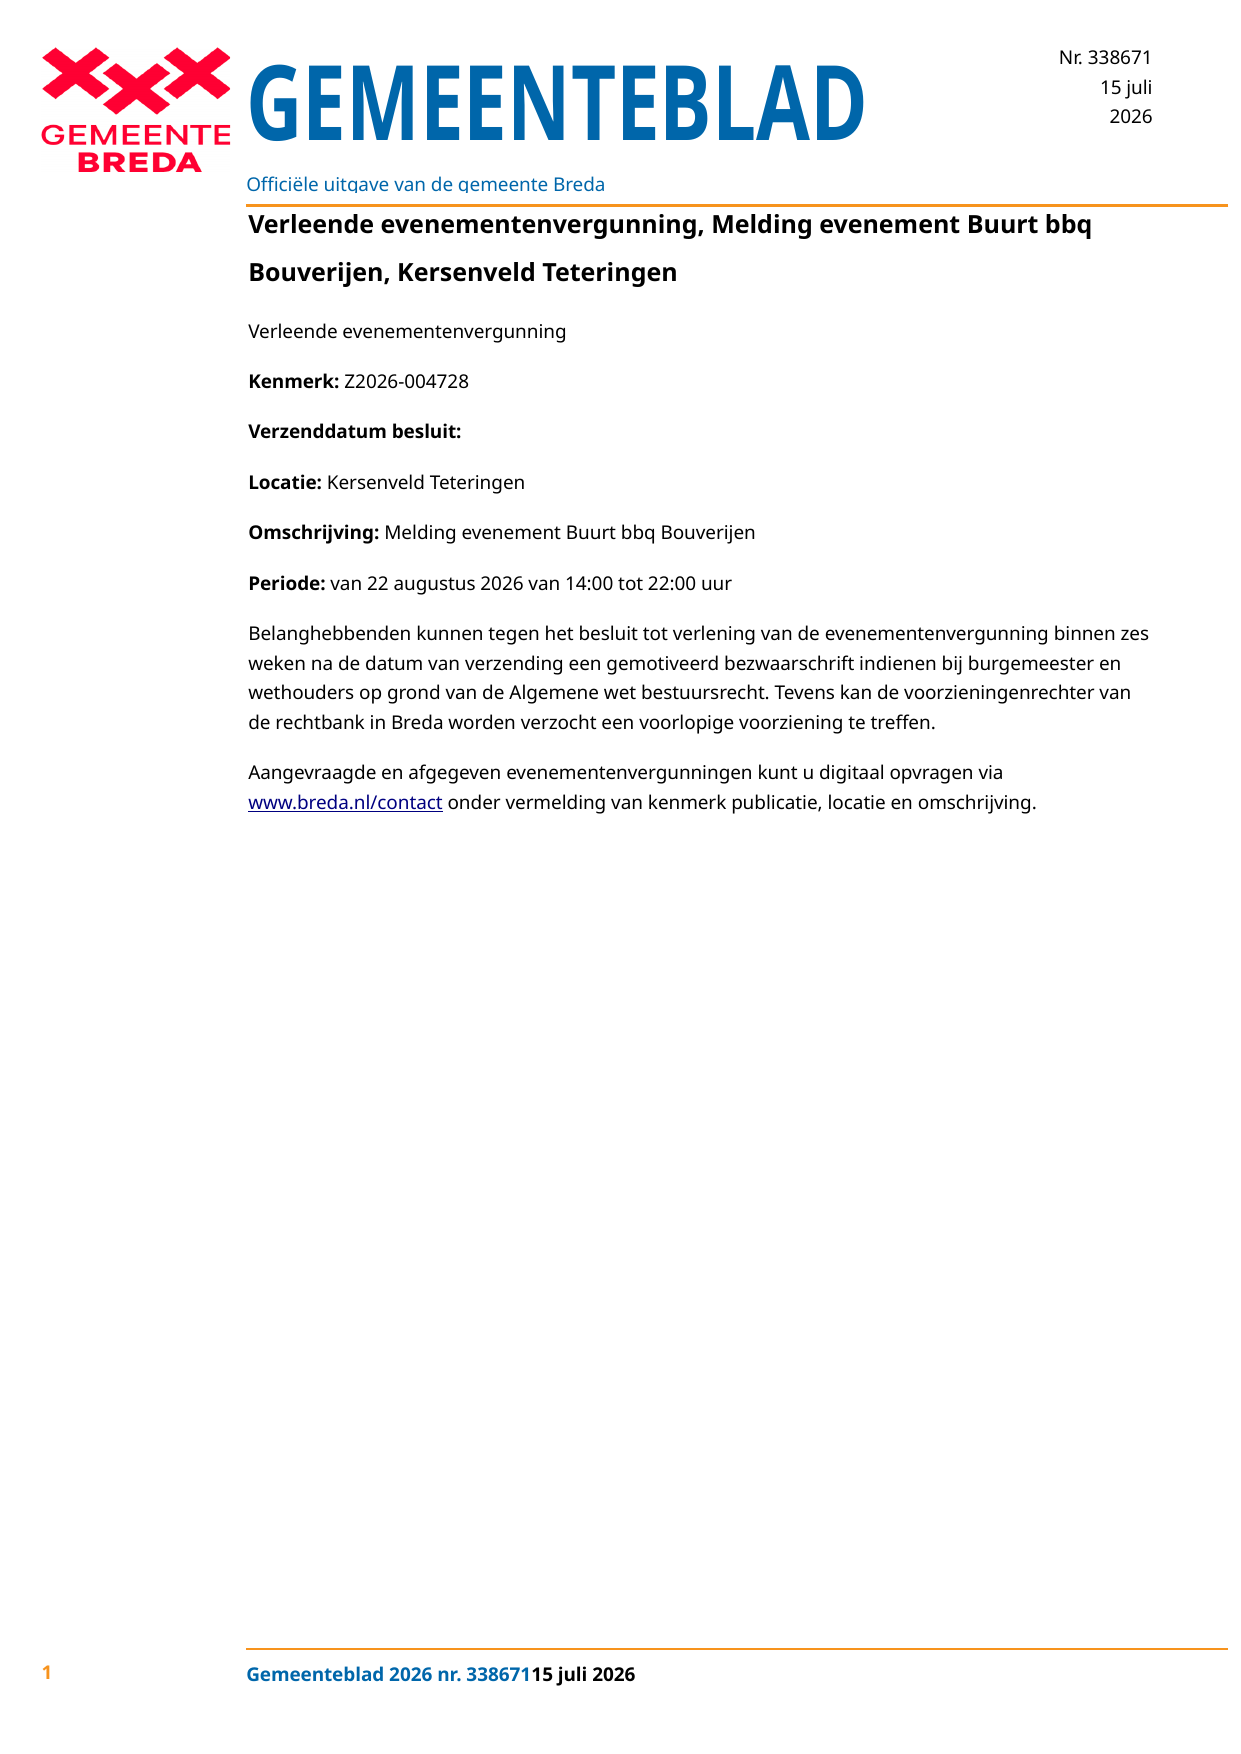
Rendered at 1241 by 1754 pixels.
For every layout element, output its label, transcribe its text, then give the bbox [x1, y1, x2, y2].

text Locatie: Kersenveld Teteringen [248, 469, 1152, 495]
text Periode: van 22 augustus 2026 van 14:00 tot 22:00 uur [248, 570, 1152, 596]
text Aangevraagde en afgegeven evenementenvergunningen kunt u digitaal opvragen via www.breda.nl/contact onder vermelding van kenmerk publicatie, locatie en omschrijving. [248, 759, 1152, 815]
text Verzenddatum besluit: [248, 419, 1152, 444]
text Kenmerk: Z2026-004728 [248, 368, 1152, 394]
text Omschrijving: Melding evenement Buurt bbq Bouverijen [248, 519, 1152, 545]
text Belanghebbenden kunnen tegen het besluit tot verlening van de evenementenvergunning binnen zes weken na de datum van verzending een gemotiveerd bezwaarschrift indienen bij burgemeester en wethouders op grond van de Algemene wet bestuursrecht. Tevens kan de voorzieningenrechter van de rechtbank in Breda worden verzocht een voorlopige voorziening te treffen. [248, 620, 1152, 735]
text Verleende evenementenvergunning, Melding evenement Buurt bbq Bouverijen, Kersenveld Teteringen [248, 207, 1152, 288]
text Verleende evenementenvergunning [248, 318, 1152, 344]
picture [41, 47, 231, 172]
